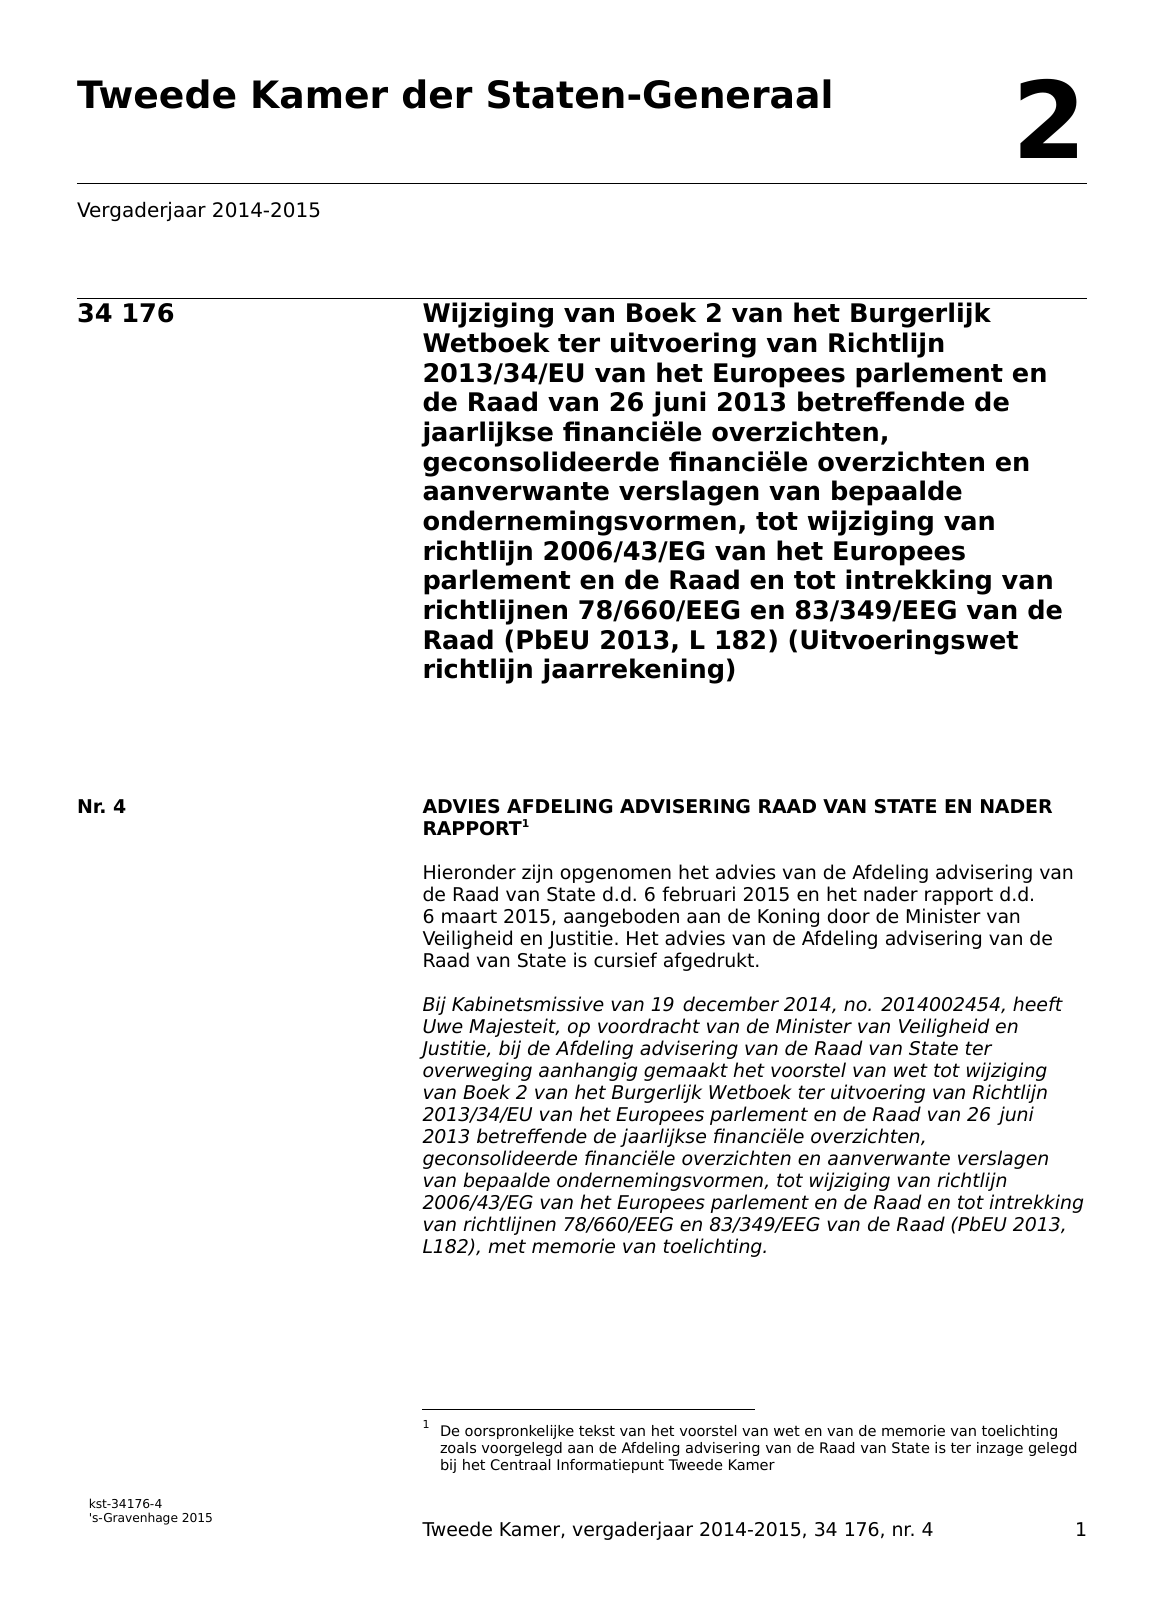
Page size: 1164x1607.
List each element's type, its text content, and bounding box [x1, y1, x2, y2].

table_header Tweede Kamer der Staten-Generaal [77, 59, 886, 183]
text Bij Kabinetsmissive van 19 december 2014, no. 2014002454, heeft Uwe Majesteit, op voordracht van de Minister van Veiligheid en Justitie, bij de Afdeling advisering van de Raad van State ter overweging aanhangig gemaakt het voorstel van wet tot wijziging van Boek 2 van het Burgerlijk Wetboek ter uitvoering van Richtlijn 2013/34/EU van het Europees parlement en de Raad van 26 juni 2013 betreffende de jaarlijkse financiële overzichten, geconsolideerde financiële overzichten en aanverwante verslagen van bepaalde ondernemingsvormen, tot wijziging van richtlijn 2006/43/EG van het Europees parlement en de Raad en tot intrekking van richtlijnen 78/660/EEG en 83/349/EEG van de Raad (PbEU 2013, L182), met memorie van toelichting. [422, 994, 1087, 1258]
text kst-34176-4 [88, 1497, 323, 1511]
text Hieronder zijn opgenomen het advies van de Afdeling advisering van de Raad van State d.d. 6 februari 2015 en het nader rapport d.d. 6 maart 2015, aangeboden aan de Koning door de Minister van Veiligheid en Justitie. Het advies van de Afdeling advisering van de Raad van State is cursief afgedrukt. [422, 862, 1087, 972]
text De oorspronkelijke tekst van het voorstel van wet en van de memorie van toelichting zoals voorgelegd aan de Afdeling advisering van de Raad van State is ter inzage gelegd bij het Centraal Informatiepunt Tweede Kamer [422, 1418, 1087, 1474]
subtitle Nr. 4 ADVIES AFDELING ADVISERING RAAD VAN STATE EN NADER RAPPORT [77, 796, 1087, 840]
subtitle 34 176 Wijziging van Boek 2 van het Burgerlijk Wetboek ter uitvoering van Richtlijn 2013/34/EU van het Europees parlement en de Raad van 26 juni 2013 betreffende de jaarlijkse financiële overzichten, geconsolideerde financiële overzichten en aanverwante verslagen van bepaalde ondernemingsvormen, tot wijziging van richtlijn 2006/43/EG van het Europees parlement en de Raad en tot intrekking van richtlijnen 78/660/EEG en 83/349/EEG van de Raad (PbEU 2013, L 182) (Uitvoeringswet richtlijn jaarrekening) [77, 299, 1087, 685]
table_cell Vergaderjaar 2014-2015 [77, 184, 1087, 298]
table_header 2 [886, 59, 1087, 183]
text 's-Gravenhage 2015 [88, 1511, 323, 1525]
